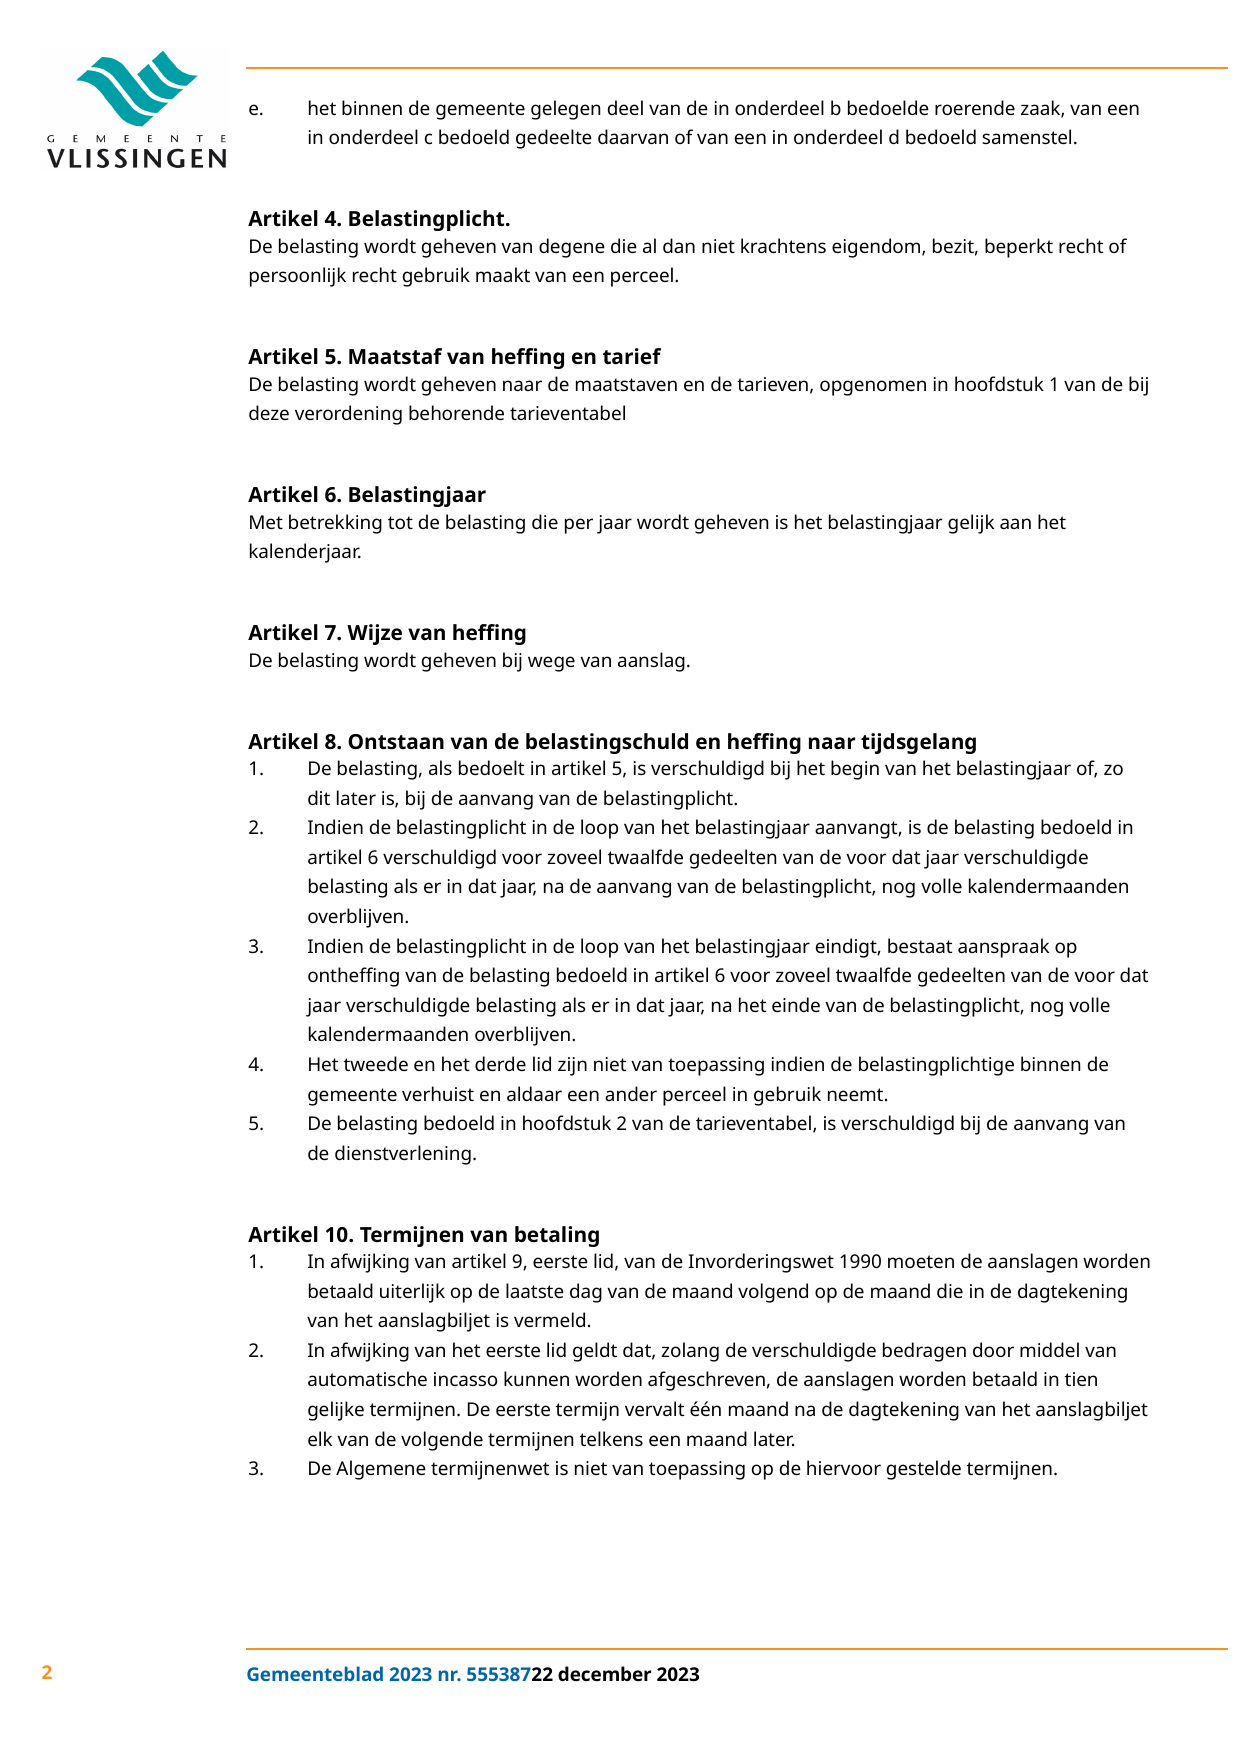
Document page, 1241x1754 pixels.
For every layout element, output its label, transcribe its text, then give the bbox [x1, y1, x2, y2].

text Artikel 10. Termijnen van betaling [248, 1220, 1152, 1248]
text De belasting wordt geheven van degene die al dan niet krachtens eigendom, bezit, beperkt recht of persoonlijk recht gebruik maakt van een perceel. [248, 233, 1152, 288]
list In afwijking van het eerste lid geldt dat, zolang de verschuldigde bedragen door middel van automatische incasso kunnen worden afgeschreven, de aanslagen worden betaald in tien gelijke termijnen. De eerste termijn vervalt één maand na de dagtekening van het aanslagbiljet elk van de volgende termijnen telkens een maand later. [248, 1337, 1152, 1452]
text Artikel 4. Belastingplicht. [248, 204, 1152, 233]
text Met betrekking tot de belasting die per jaar wordt geheven is het belastingjaar gelijk aan het kalenderjaar. [248, 509, 1152, 564]
text Artikel 7. Wijze van heffing [248, 618, 1152, 647]
picture [41, 47, 231, 172]
list In afwijking van artikel 9, eerste lid, van de Invorderingswet 1990 moeten de aanslagen worden betaald uiterlijk op de laatste dag van de maand volgend op de maand die in de dagtekening van het aanslagbiljet is vermeld. [248, 1248, 1152, 1333]
text De belasting wordt geheven naar de maatstaven en de tarieven, opgenomen in hoofdstuk 1 van de bij deze verordening behorende tarieventabel [248, 371, 1152, 426]
list De belasting bedoeld in hoofdstuk 2 van de tarieventabel, is verschuldigd bij de aanvang van de dienstverlening. [248, 1110, 1152, 1166]
text Artikel 5. Maatstaf van heffing en tarief [248, 342, 1152, 371]
text Artikel 8. Ontstaan van de belastingschuld en heffing naar tijdsgelang [248, 727, 1152, 755]
list Indien de belastingplicht in de loop van het belastingjaar eindigt, bestaat aanspraak op ontheffing van de belasting bedoeld in artikel 6 voor zoveel twaalfde gedeelten van de voor dat jaar verschuldigde belasting als er in dat jaar, na het einde van de belastingplicht, nog volle kalendermaanden overblijven. [248, 933, 1152, 1047]
list Het tweede en het derde lid zijn niet van toepassing indien de belastingplichtige binnen de gemeente verhuist en aldaar een ander perceel in gebruik neemt. [248, 1051, 1152, 1106]
list De Algemene termijnenwet is niet van toepassing op de hiervoor gestelde termijnen. [248, 1455, 1152, 1481]
list het binnen de gemeente gelegen deel van de in onderdeel b bedoelde roerende zaak, van een in onderdeel c bedoeld gedeelte daarvan of van een in onderdeel d bedoeld samenstel. [248, 95, 1152, 150]
text Artikel 6. Belastingjaar [248, 480, 1152, 509]
list De belasting, als bedoelt in artikel 5, is verschuldigd bij het begin van het belastingjaar of, zo dit later is, bij de aanvang van de belastingplicht. [248, 755, 1152, 811]
text De belasting wordt geheven bij wege van aanslag. [248, 647, 1152, 673]
list Indien de belastingplicht in de loop van het belastingjaar aanvangt, is de belasting bedoeld in artikel 6 verschuldigd voor zoveel twaalfde gedeelten van de voor dat jaar verschuldigde belasting als er in dat jaar, na de aanvang van de belastingplicht, nog volle kalendermaanden overblijven. [248, 814, 1152, 929]
